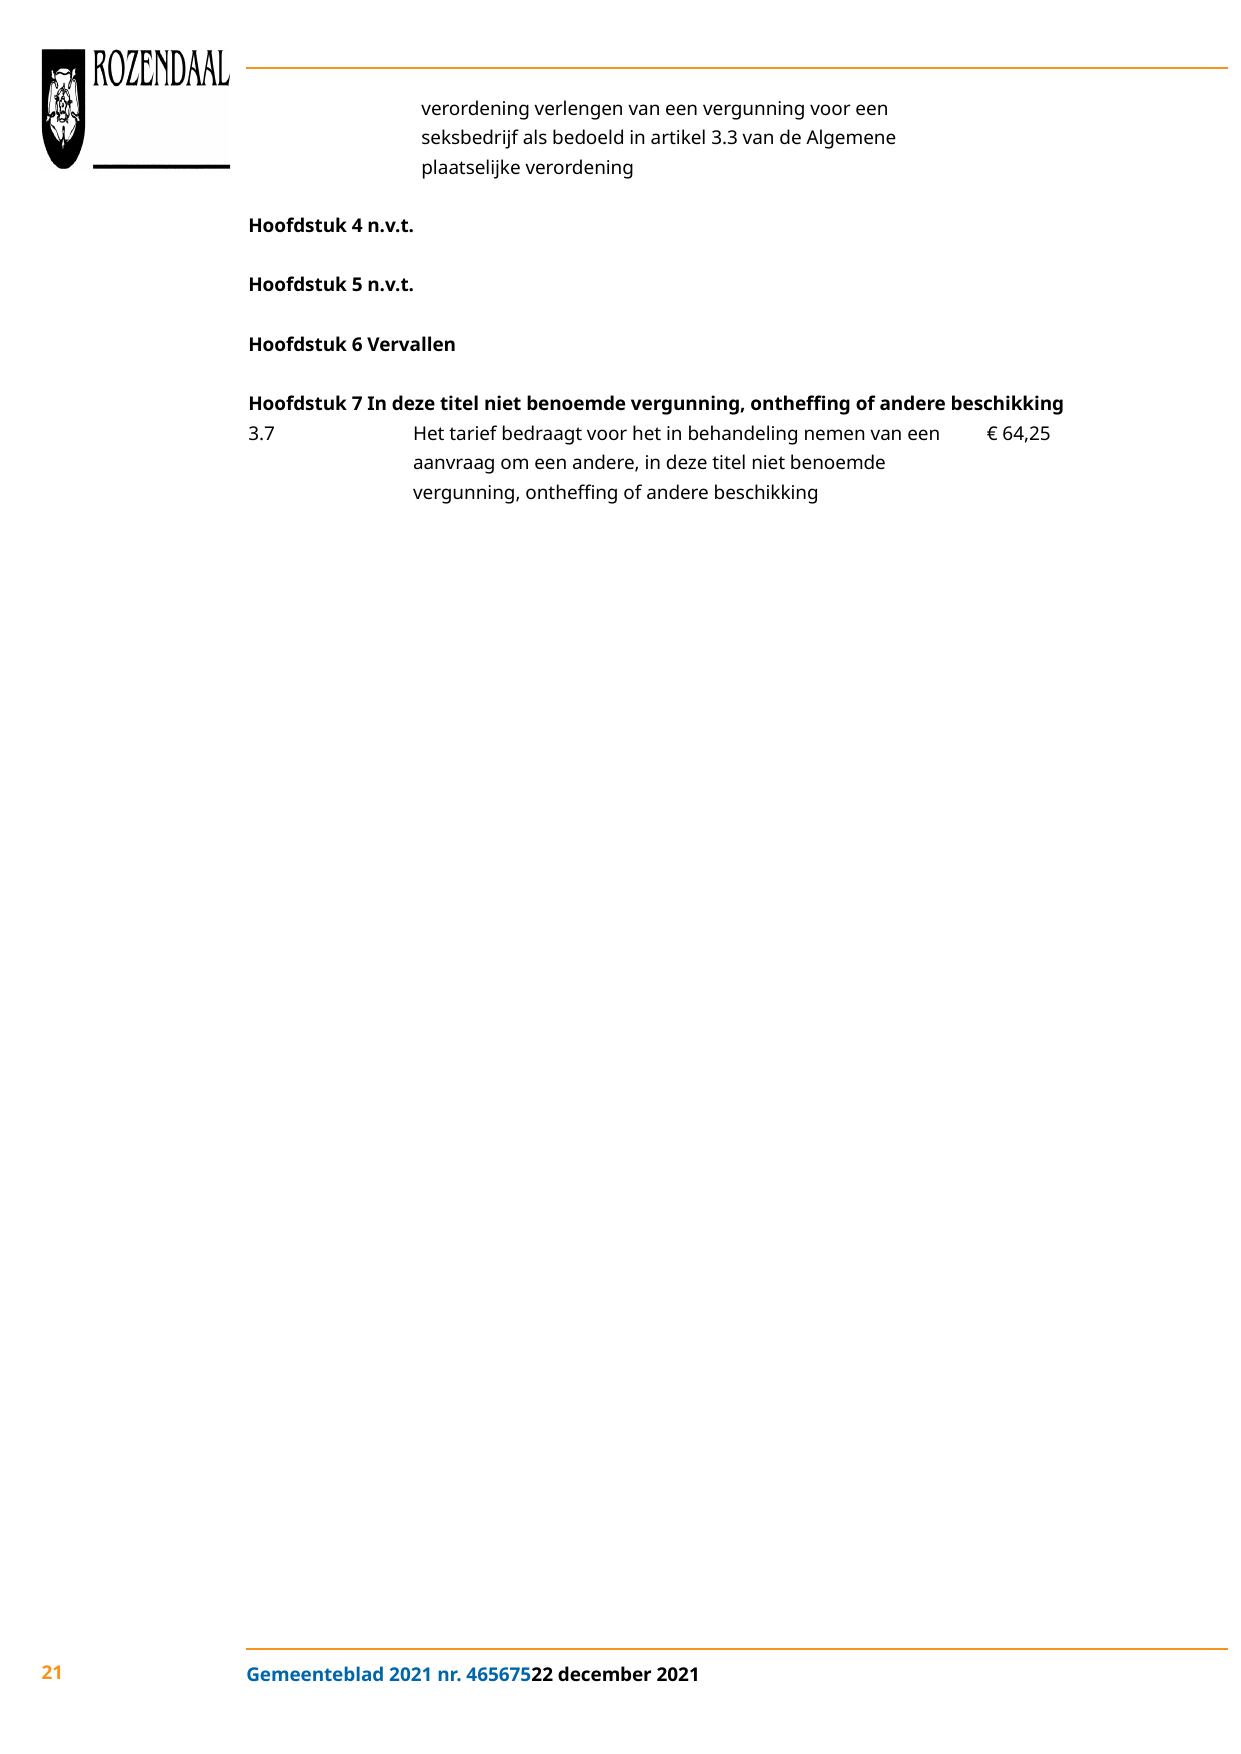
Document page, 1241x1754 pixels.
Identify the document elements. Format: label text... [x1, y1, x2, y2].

picture [41, 47, 231, 172]
text Hoofdstuk 5 n.v.t. [248, 272, 1152, 297]
text Hoofdstuk 6 Vervallen [248, 331, 1152, 357]
table_header € 64,25 [987, 420, 1152, 504]
text Hoofdstuk 7 In deze titel niet benoemde vergunning, ontheffing of andere beschikking [248, 390, 1152, 416]
table_cell verordening verlengen van een vergunning voor een seksbedrijf als bedoeld in artikel 3.3 van de Algemene plaatselijke verordening [421, 95, 978, 180]
text Hoofdstuk 4 n.v.t. [248, 212, 1152, 238]
table_header Het tarief bedraagt voor het in behandeling nemen van een aanvraag om een andere, in deze titel niet benoemde vergunning, ontheffing of andere beschikking [413, 420, 987, 504]
table_header 3.7 [248, 420, 413, 504]
table_cell [248, 95, 421, 180]
table_cell [979, 95, 1152, 180]
